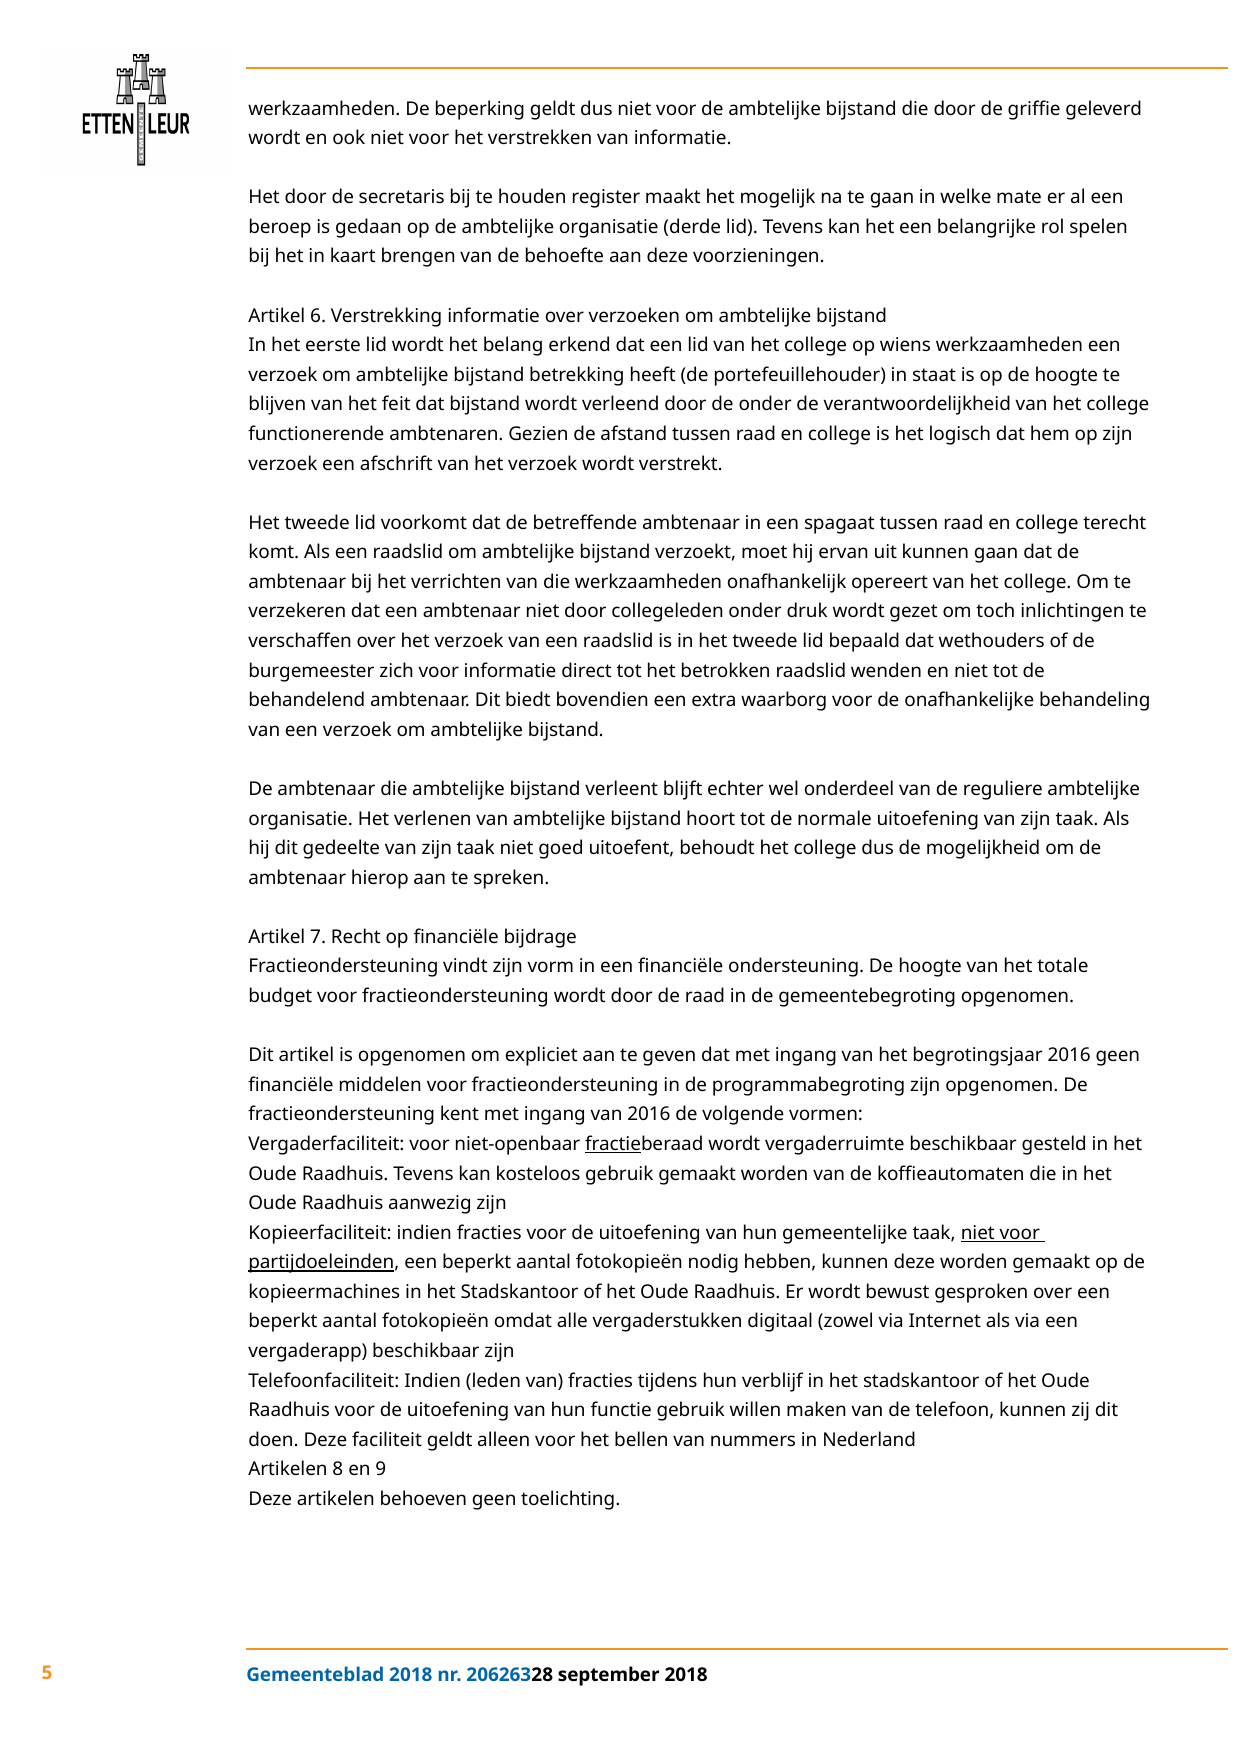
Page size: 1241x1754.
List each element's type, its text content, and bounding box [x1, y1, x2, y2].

text Artikel 7. Recht op financiële bijdrage [248, 923, 1152, 949]
text Telefoonfaciliteit: Indien (leden van) fracties tijdens hun verblijf in het stadskantoor of het Oude Raadhuis voor de uitoefening van hun functie gebruik willen maken van de telefoon, kunnen zij dit doen. Deze faciliteit geldt alleen voor het bellen van nummers in Nederland [248, 1367, 1152, 1452]
text Artikelen 8 en 9 [248, 1456, 1152, 1481]
text Deze artikelen behoeven geen toelichting. [248, 1485, 1152, 1511]
text Artikel 6. Verstrekking informatie over verzoeken om ambtelijke bijstand [248, 302, 1152, 328]
text Het door de secretaris bij te houden register maakt het mogelijk na te gaan in welke mate er al een beroep is gedaan op de ambtelijke organisatie (derde lid). Tevens kan het een belangrijke rol spelen bij het in kaart brengen van de behoefte aan deze voorzieningen. [248, 183, 1152, 268]
text In het eerste lid wordt het belang erkend dat een lid van het college op wiens werkzaamheden een verzoek om ambtelijke bijstand betrekking heeft (de portefeuillehouder) in staat is op de hoogte te blijven van het feit dat bijstand wordt verleend door de onder de verantwoordelijkheid van het college functionerende ambtenaren. Gezien de afstand tussen raad en college is het logisch dat hem op zijn verzoek een afschrift van het verzoek wordt verstrekt. [248, 331, 1152, 476]
text Fractieondersteuning vindt zijn vorm in een financiële ondersteuning. De hoogte van het totale budget voor fractieondersteuning wordt door de raad in de gemeentebegroting opgenomen. [248, 953, 1152, 1008]
text Het tweede lid voorkomt dat de betreffende ambtenaar in een spagaat tussen raad en college terecht komt. Als een raadslid om ambtelijke bijstand verzoekt, moet hij ervan uit kunnen gaan dat de ambtenaar bij het verrichten van die werkzaamheden onafhankelijk opereert van het college. Om te verzekeren dat een ambtenaar niet door collegeleden onder druk wordt gezet om toch inlichtingen te verschaffen over het verzoek van een raadslid is in het tweede lid bepaald dat wethouders of de burgemeester zich voor informatie direct tot het betrokken raadslid wenden en niet tot de behandelend ambtenaar. Dit biedt bovendien een extra waarborg voor de onafhankelijke behandeling van een verzoek om ambtelijke bijstand. [248, 509, 1152, 742]
text Vergaderfaciliteit: voor niet-openbaar fractieberaad wordt vergaderruimte beschikbaar gesteld in het Oude Raadhuis. Tevens kan kosteloos gebruik gemaakt worden van de koffieautomaten die in het Oude Raadhuis aanwezig zijn [248, 1130, 1152, 1215]
text Kopieerfaciliteit: indien fracties voor de uitoefening van hun gemeentelijke taak, niet voor partijdoeleinden, een beperkt aantal fotokopieën nodig hebben, kunnen deze worden gemaakt op de kopieermachines in het Stadskantoor of het Oude Raadhuis. Er wordt bewust gesproken over een beperkt aantal fotokopieën omdat alle vergaderstukken digitaal (zowel via Internet als via een vergaderapp) beschikbaar zijn [248, 1219, 1152, 1363]
text De ambtenaar die ambtelijke bijstand verleent blijft echter wel onderdeel van de reguliere ambtelijke organisatie. Het verlenen van ambtelijke bijstand hoort tot de normale uitoefening van zijn taak. Als hij dit gedeelte van zijn taak niet goed uitoefent, behoudt het college dus de mogelijkheid om de ambtenaar hierop aan te spreken. [248, 775, 1152, 890]
picture [41, 47, 231, 172]
text Dit artikel is opgenomen om expliciet aan te geven dat met ingang van het begrotingsjaar 2016 geen financiële middelen voor fractieondersteuning in de programmabegroting zijn opgenomen. De fractieondersteuning kent met ingang van 2016 de volgende vormen: [248, 1041, 1152, 1126]
text werkzaamheden. De beperking geldt dus niet voor de ambtelijke bijstand die door de griffie geleverd wordt en ook niet voor het verstrekken van informatie. [248, 95, 1152, 150]
